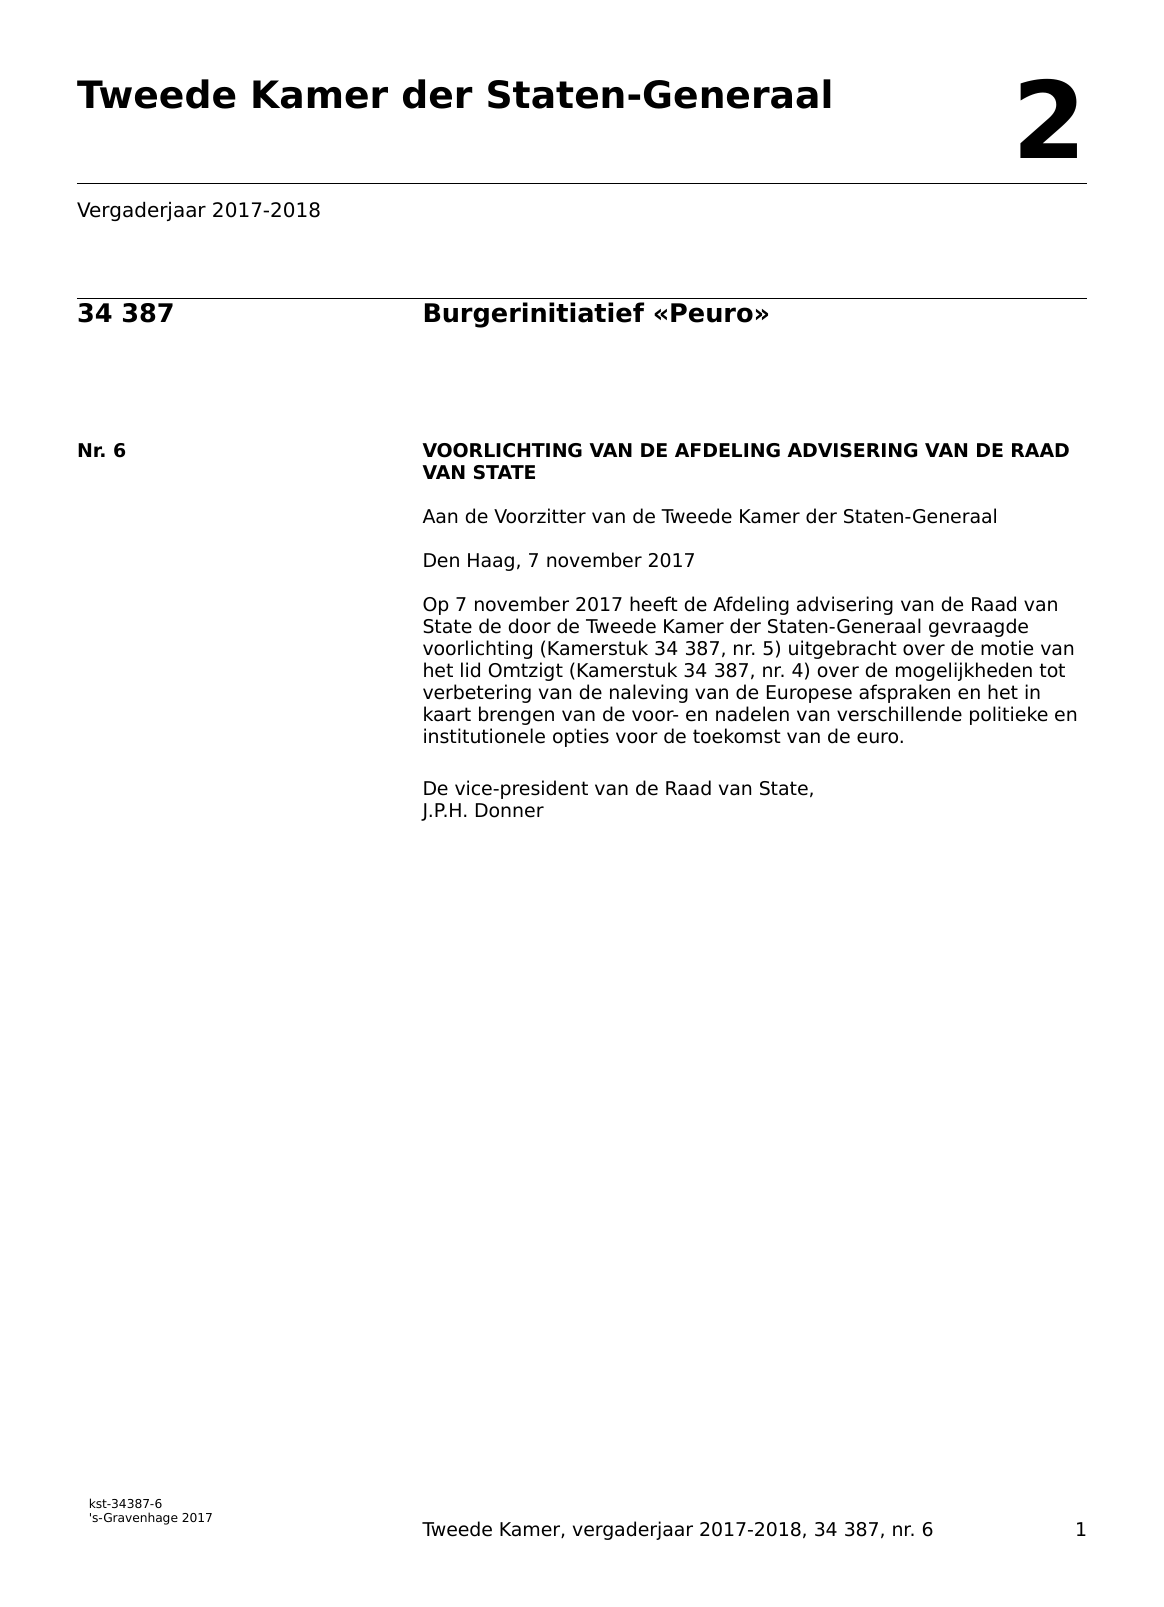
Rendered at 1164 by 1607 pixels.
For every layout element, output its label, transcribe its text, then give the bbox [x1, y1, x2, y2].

text De vice-president van de Raad van State, J.P.H. Donner [422, 778, 1087, 822]
table_header Tweede Kamer der Staten-Generaal [77, 59, 886, 183]
text Op 7 november 2017 heeft de Afdeling advisering van de Raad van State de door de Tweede Kamer der Staten-Generaal gevraagde voorlichting (Kamerstuk 34 387, nr. 5) uitgebracht over de motie van het lid Omtzigt (Kamerstuk 34 387, nr. 4) over de mogelijkheden tot verbetering van de naleving van de Europese afspraken en het in kaart brengen van de voor- en nadelen van verschillende politieke en institutionele opties voor de toekomst van de euro. [422, 594, 1087, 748]
table_header 2 [886, 59, 1087, 183]
subtitle Nr. 6 VOORLICHTING VAN DE AFDELING ADVISERING VAN DE RAAD VAN STATE [77, 440, 1087, 484]
subtitle 34 387 Burgerinitiatief «Peuro» [77, 299, 1087, 329]
text 's-Gravenhage 2017 [88, 1511, 323, 1525]
text kst-34387-6 [88, 1497, 323, 1511]
text Aan de Voorzitter van de Tweede Kamer der Staten-Generaal [422, 506, 1087, 528]
text Den Haag, 7 november 2017 [422, 550, 1087, 572]
table_cell Vergaderjaar 2017-2018 [77, 184, 1087, 298]
